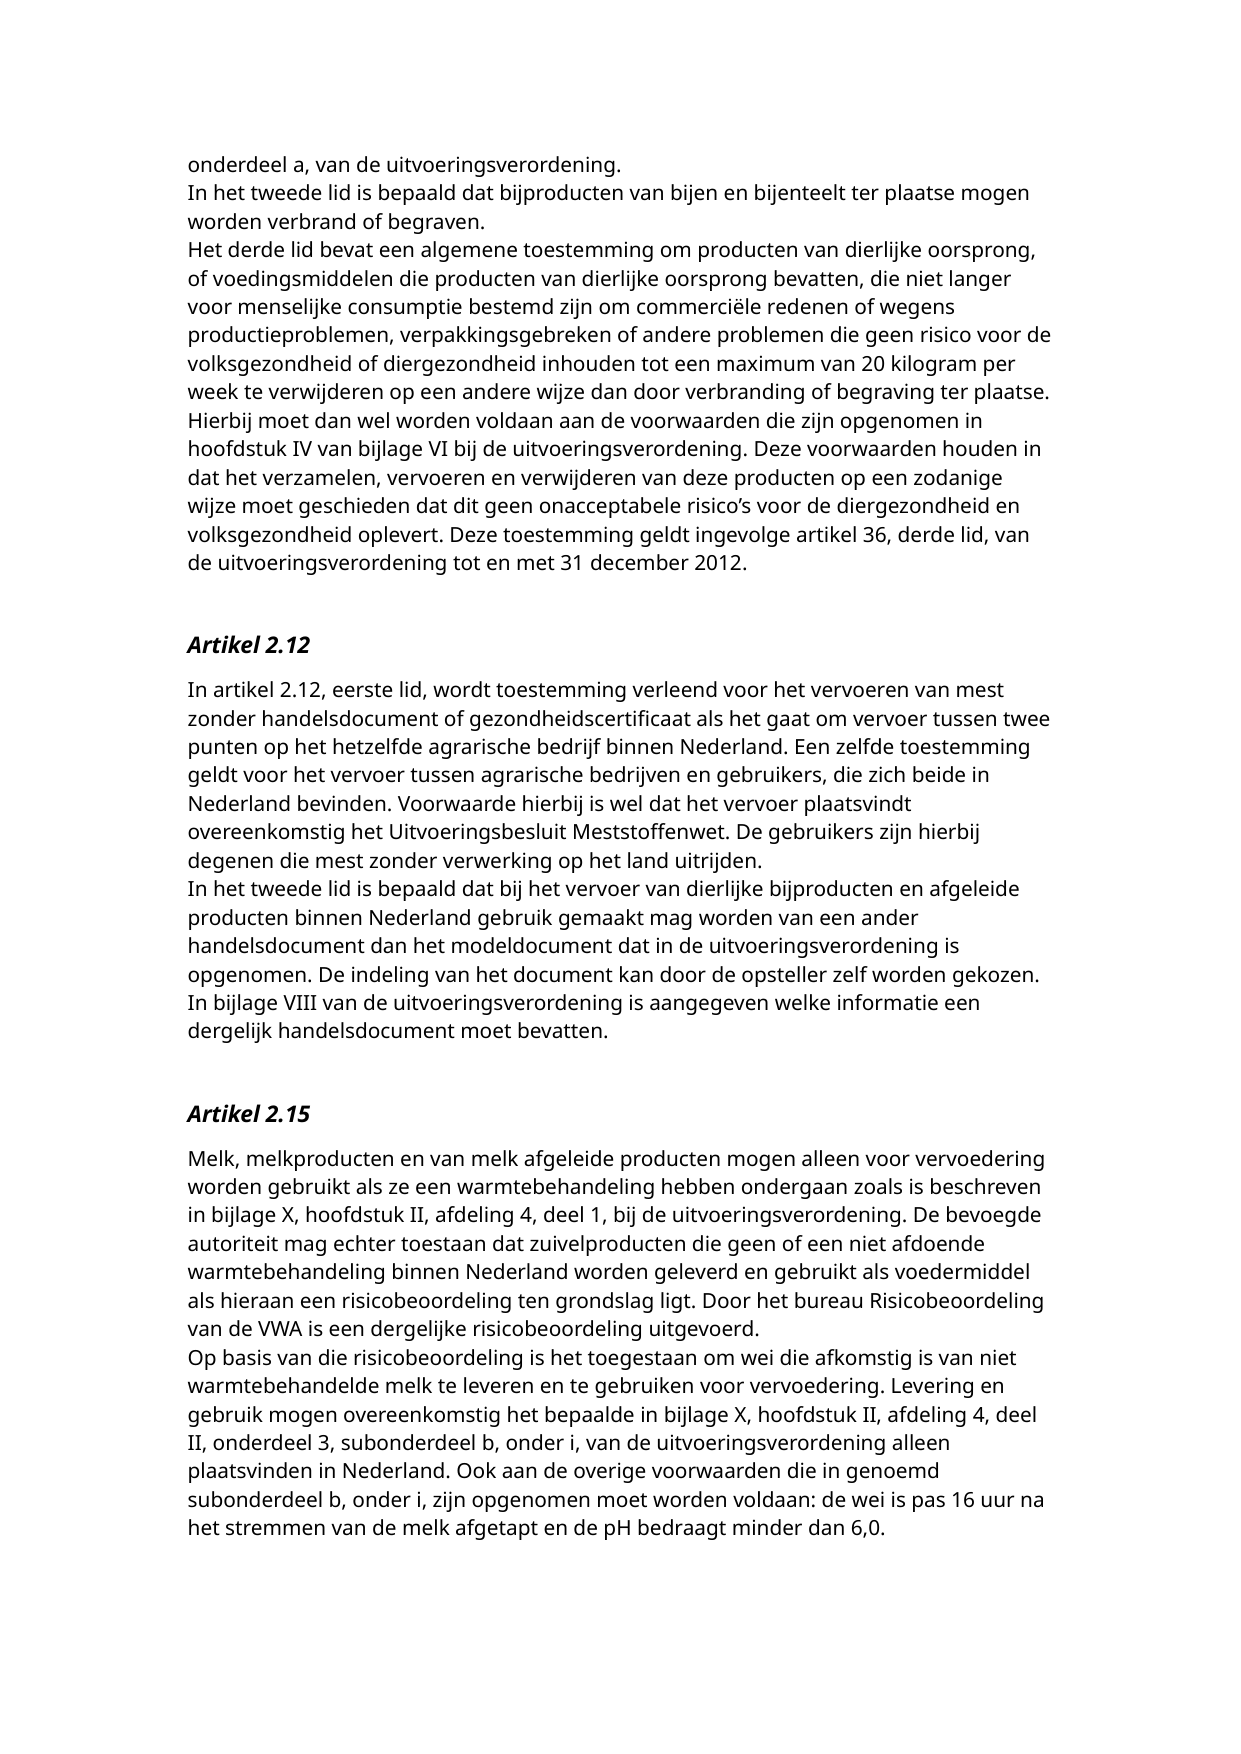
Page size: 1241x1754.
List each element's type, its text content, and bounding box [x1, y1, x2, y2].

text Melk, melkproducten en van melk afgeleide producten mogen alleen voor vervoedering worden gebruikt als ze een warmtebehandeling hebben ondergaan zoals is beschreven in bijlage X, hoofdstuk II, afdeling 4, deel 1, bij de uitvoeringsverordening. De bevoegde autoriteit mag echter toestaan dat zuivelproducten die geen of een niet afdoende warmtebehandeling binnen Nederland worden geleverd en gebruikt als voedermiddel als hieraan een risicobeoordeling ten grondslag ligt. Door het bureau Risicobeoordeling van de VWA is een dergelijke risicobeoordeling uitgevoerd. [187, 1144, 1053, 1343]
text In het tweede lid is bepaald dat bijproducten van bijen en bijenteelt ter plaatse mogen worden verbrand of begraven. [187, 178, 1053, 235]
text In artikel 2.12, eerste lid, wordt toestemming verleend voor het vervoeren van mest zonder handelsdocument of gezondheidscertificaat als het gaat om vervoer tussen twee punten op het hetzelfde agrarische bedrijf binnen Nederland. Een zelfde toestemming geldt voor het vervoer tussen agrarische bedrijven en gebruikers, die zich beide in Nederland bevinden. Voorwaarde hierbij is wel dat het vervoer plaatsvindt overeenkomstig het Uitvoeringsbesluit Meststoffenwet. De gebruikers zijn hierbij degenen die mest zonder verwerking op het land uitrijden. [187, 675, 1053, 874]
text onderdeel a, van de uitvoeringsverordening. [187, 150, 1053, 178]
subtitle Artikel 2.15 [187, 1097, 1053, 1129]
subtitle Artikel 2.12 [187, 629, 1053, 660]
text In het tweede lid is bepaald dat bij het vervoer van dierlijke bijproducten en afgeleide producten binnen Nederland gebruik gemaakt mag worden van een ander handelsdocument dan het modeldocument dat in de uitvoeringsverordening is opgenomen. De indeling van het document kan door de opsteller zelf worden gekozen. In bijlage VIII van de uitvoeringsverordening is aangegeven welke informatie een dergelijk handelsdocument moet bevatten. [187, 874, 1053, 1045]
text Het derde lid bevat een algemene toestemming om producten van dierlijke oorsprong, of voedingsmiddelen die producten van dierlijke oorsprong bevatten, die niet langer voor menselijke consumptie bestemd zijn om commerciële redenen of wegens productieproblemen, verpakkingsgebreken of andere problemen die geen risico voor de volksgezondheid of diergezondheid inhouden tot een maximum van 20 kilogram per week te verwijderen op een andere wijze dan door verbranding of begraving ter plaatse. Hierbij moet dan wel worden voldaan aan de voorwaarden die zijn opgenomen in hoofdstuk IV van bijlage VI bij de uitvoeringsverordening. Deze voorwaarden houden in dat het verzamelen, vervoeren en verwijderen van deze producten op een zodanige wijze moet geschieden dat dit geen onacceptabele risico’s voor de diergezondheid en volksgezondheid oplevert. Deze toestemming geldt ingevolge artikel 36, derde lid, van de uitvoeringsverordening tot en met 31 december 2012. [187, 235, 1053, 577]
text Op basis van die risicobeoordeling is het toegestaan om wei die afkomstig is van niet warmtebehandelde melk te leveren en te gebruiken voor vervoedering. Levering en gebruik mogen overeenkomstig het bepaalde in bijlage X, hoofdstuk II, afdeling 4, deel II, onderdeel 3, subonderdeel b, onder i, van de uitvoeringsverordening alleen plaatsvinden in Nederland. Ook aan de overige voorwaarden die in genoemd subonderdeel b, onder i, zijn opgenomen moet worden voldaan: de wei is pas 16 uur na het stremmen van de melk afgetapt en de pH bedraagt minder dan 6,0. [187, 1343, 1053, 1542]
